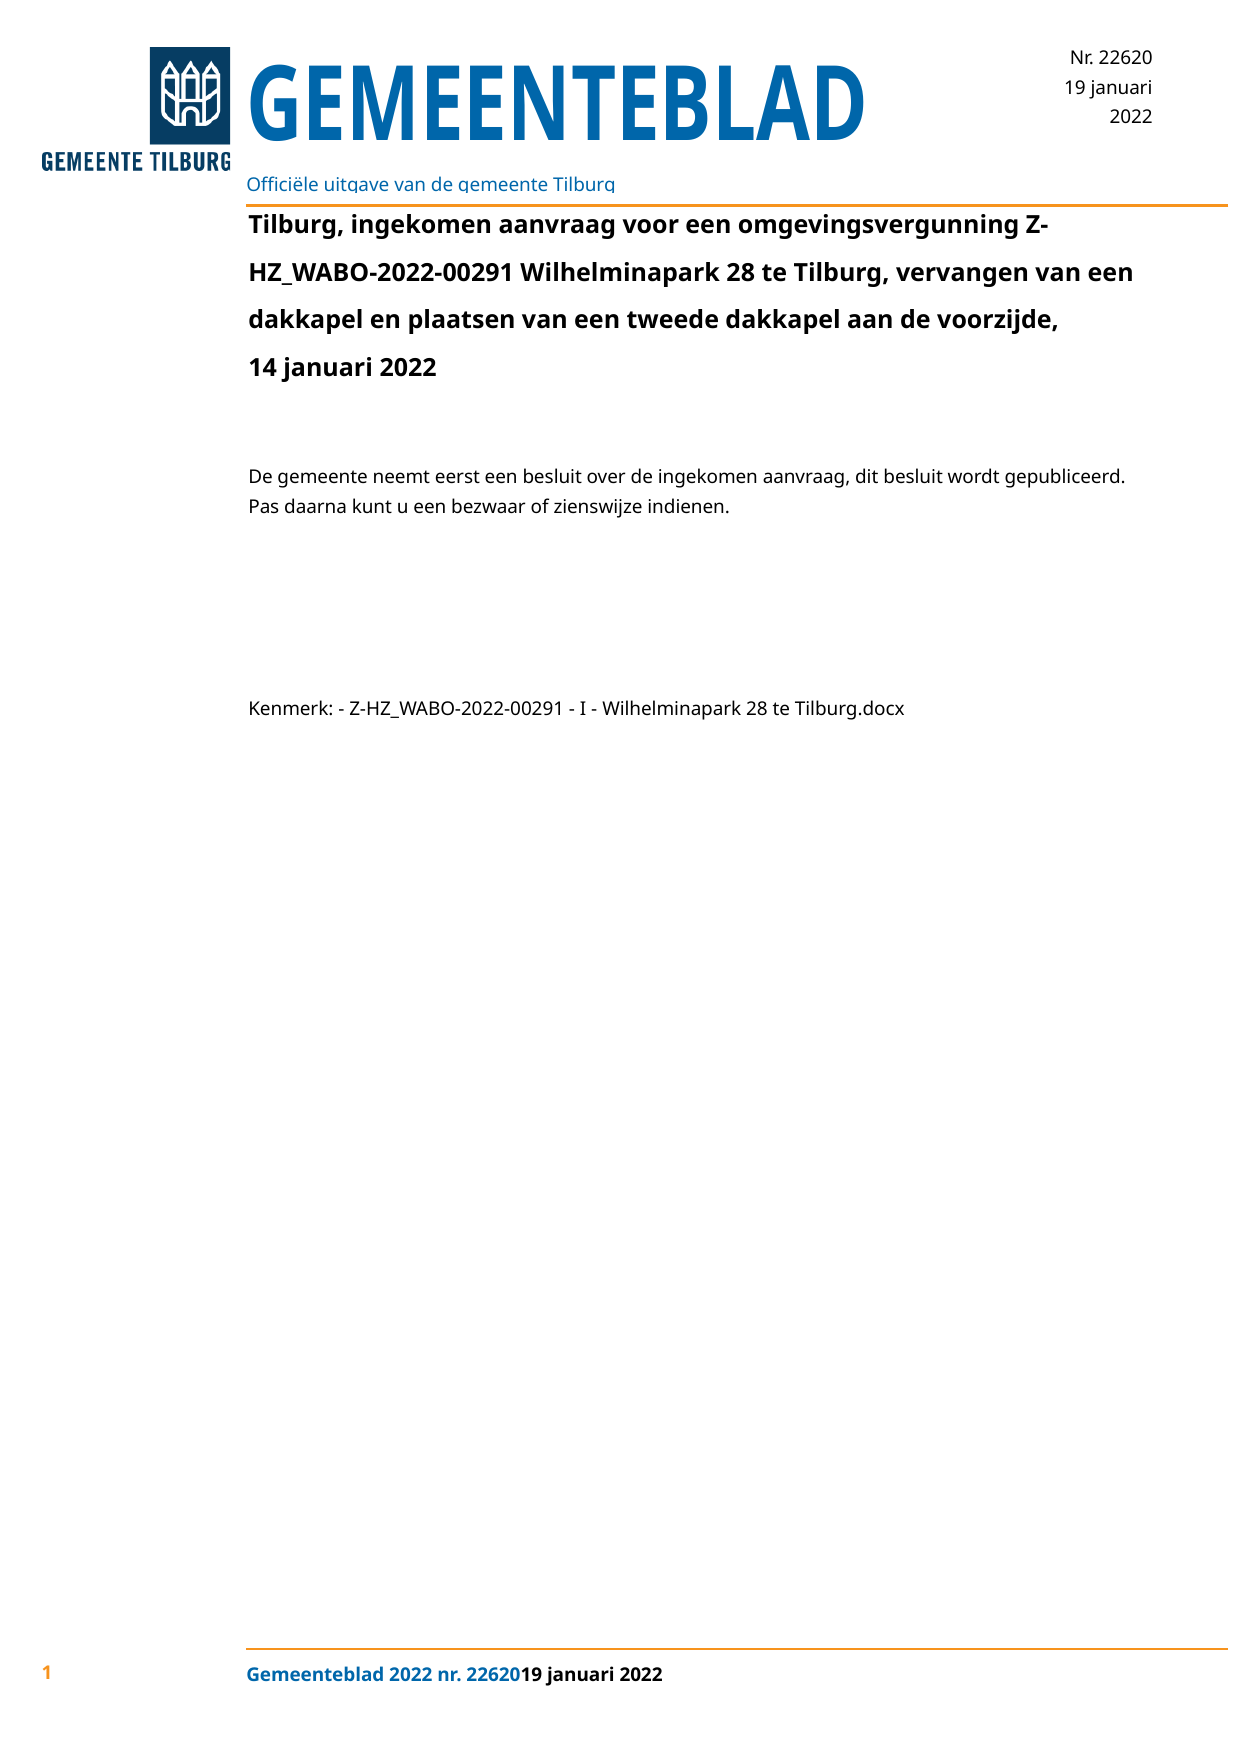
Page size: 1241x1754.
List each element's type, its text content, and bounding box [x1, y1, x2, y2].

picture [41, 47, 231, 172]
text Kenmerk: - Z-HZ_WABO-2022-00291 - I - Wilhelminapark 28 te Tilburg.docx [248, 695, 1152, 721]
text De gemeente neemt eerst een besluit over de ingekomen aanvraag, dit besluit wordt gepubliceerd. Pas daarna kunt u een bezwaar of zienswijze indienen. [248, 463, 1152, 519]
text Tilburg, ingekomen aanvraag voor een omgevingsvergunning Z-HZ_WABO-2022-00291 Wilhelminapark 28 te Tilburg, vervangen van een dakkapel en plaatsen van een tweede dakkapel aan de voorzijde, 14 januari 2022 [248, 207, 1152, 384]
